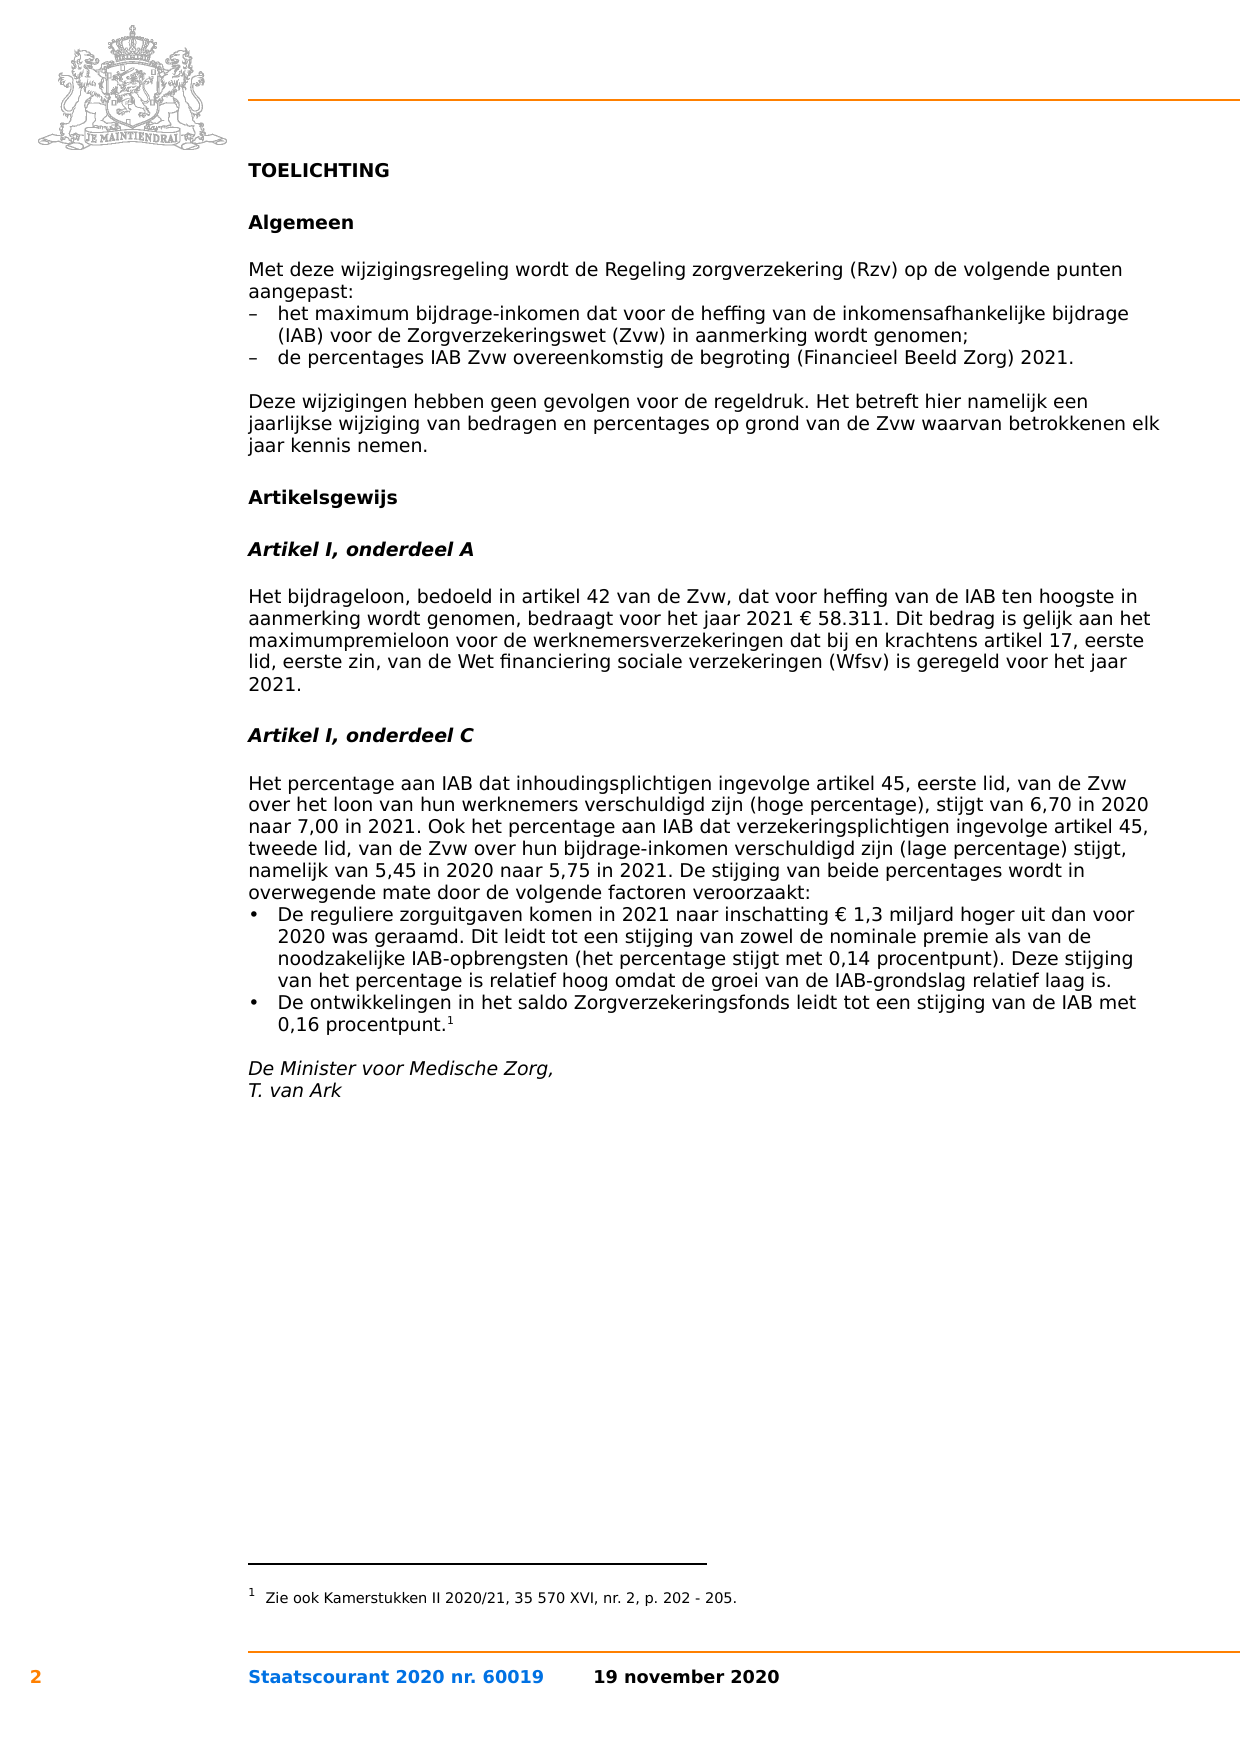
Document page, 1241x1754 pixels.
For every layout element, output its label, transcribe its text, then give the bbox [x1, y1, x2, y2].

subtitle Artikelsgewijs [248, 487, 1163, 508]
subtitle Artikel I, onderdeel A [248, 538, 1163, 561]
text Met deze wijzigingsregeling wordt de Regeling zorgverzekering (Rzv) op de volgende punten aangepast: [248, 259, 1163, 303]
text Zie ook Kamerstukken II 2020/21, 35 570 XVI, nr. 2, p. 202 - 205. [248, 1586, 1163, 1608]
text Het bijdrageloon, bedoeld in artikel 42 van de Zvw, dat voor heffing van de IAB ten hoogste in aanmerking wordt genomen, bedraagt voor het jaar 2021 € 58.311. Dit bedrag is gelijk aan het maximumpremieloon voor de werknemersverzekeringen dat bij en krachtens artikel 17, eerste lid, eerste zin, van de Wet financiering sociale verzekeringen (Wfsv) is geregeld voor het jaar 2021. [248, 586, 1163, 695]
subtitle Artikel I, onderdeel C [248, 725, 1163, 747]
subtitle TOELICHTING [248, 160, 1163, 182]
text De Minister voor Medische Zorg, T. van Ark [248, 1058, 1163, 1102]
text Deze wijzigingen hebben geen gevolgen voor de regeldruk. Het betreft hier namelijk een jaarlijkse wijziging van bedragen en percentages op grond van de Zvw waarvan betrokkenen elk jaar kennis nemen. [248, 391, 1163, 457]
text • De reguliere zorguitgaven komen in 2021 naar inschatting € 1,3 miljard hoger uit dan voor 2020 was geraamd. Dit leidt tot een stijging van zowel de nominale premie als van de noodzakelijke IAB-opbrengsten (het percentage stijgt met 0,14 procentpunt). Deze stijging van het percentage is relatief hoog omdat de groei van de IAB-grondslag relatief laag is. [248, 904, 1163, 992]
picture [38, 25, 227, 150]
subtitle Algemeen [248, 212, 1163, 234]
text – de percentages IAB Zvw overeenkomstig de begroting (Financieel Beeld Zorg) 2021. [248, 347, 1163, 369]
text • De ontwikkelingen in het saldo Zorgverzekeringsfonds leidt tot een stijging van de IAB met 0,16 procentpunt. [248, 992, 1163, 1036]
text – het maximum bijdrage-inkomen dat voor de heffing van de inkomensafhankelijke bijdrage (IAB) voor de Zorgverzekeringswet (Zvw) in aanmerking wordt genomen; [248, 303, 1163, 347]
text Het percentage aan IAB dat inhoudingsplichtigen ingevolge artikel 45, eerste lid, van de Zvw over het loon van hun werknemers verschuldigd zijn (hoge percentage), stijgt van 6,70 in 2020 naar 7,00 in 2021. Ook het percentage aan IAB dat verzekeringsplichtigen ingevolge artikel 45, tweede lid, van de Zvw over hun bijdrage-inkomen verschuldigd zijn (lage percentage) stijgt, namelijk van 5,45 in 2020 naar 5,75 in 2021. De stijging van beide percentages wordt in overwegende mate door de volgende factoren veroorzaakt: [248, 772, 1163, 904]
